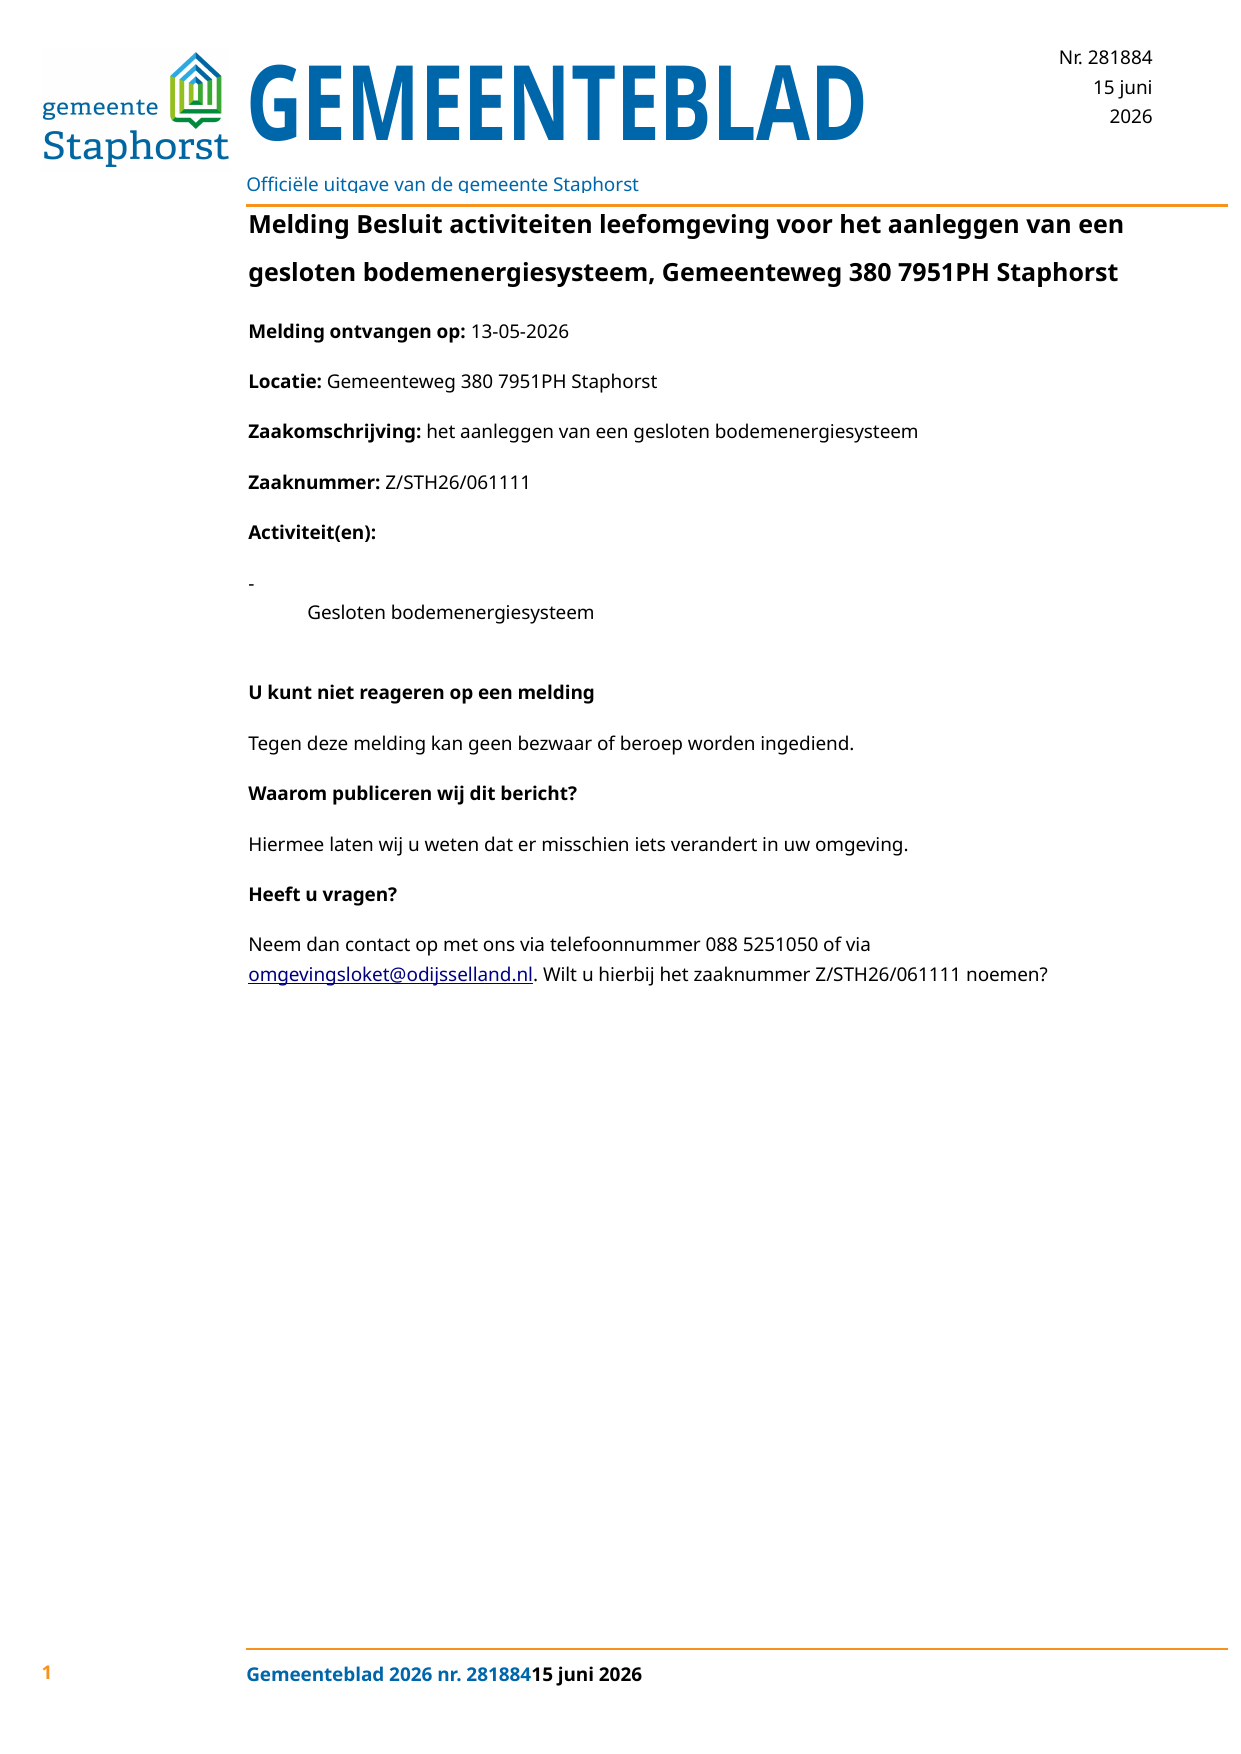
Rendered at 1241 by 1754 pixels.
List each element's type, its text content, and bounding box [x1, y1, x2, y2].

picture [41, 47, 231, 172]
text Melding Besluit activiteiten leefomgeving voor het aanleggen van een gesloten bodemenergiesysteem, Gemeenteweg 380 7951PH Staphorst [248, 207, 1152, 288]
text Activiteit(en): [248, 519, 1152, 545]
text Heeft u vragen? [248, 881, 1152, 907]
text Hiermee laten wij u weten dat er misschien iets verandert in uw omgeving. [248, 831, 1152, 857]
text Melding ontvangen op: 13-05-2026 [248, 318, 1152, 344]
list Gesloten bodemenergiesysteem [248, 599, 1152, 625]
text Zaaknummer: Z/STH26/061111 [248, 469, 1152, 495]
text Locatie: Gemeenteweg 380 7951PH Staphorst [248, 368, 1152, 394]
text Neem dan contact op met ons via telefoonnummer 088 5251050 of via omgevingsloket@odijsselland.nl. Wilt u hierbij het zaaknummer Z/STH26/061111 noemen? [248, 932, 1152, 987]
text Zaakomschrijving: het aanleggen van een gesloten bodemenergiesysteem [248, 419, 1152, 444]
text Waarom publiceren wij dit bericht? [248, 780, 1152, 806]
text Tegen deze melding kan geen bezwaar of beroep worden ingediend. [248, 730, 1152, 756]
text U kunt niet reageren op een melding [248, 679, 1152, 705]
